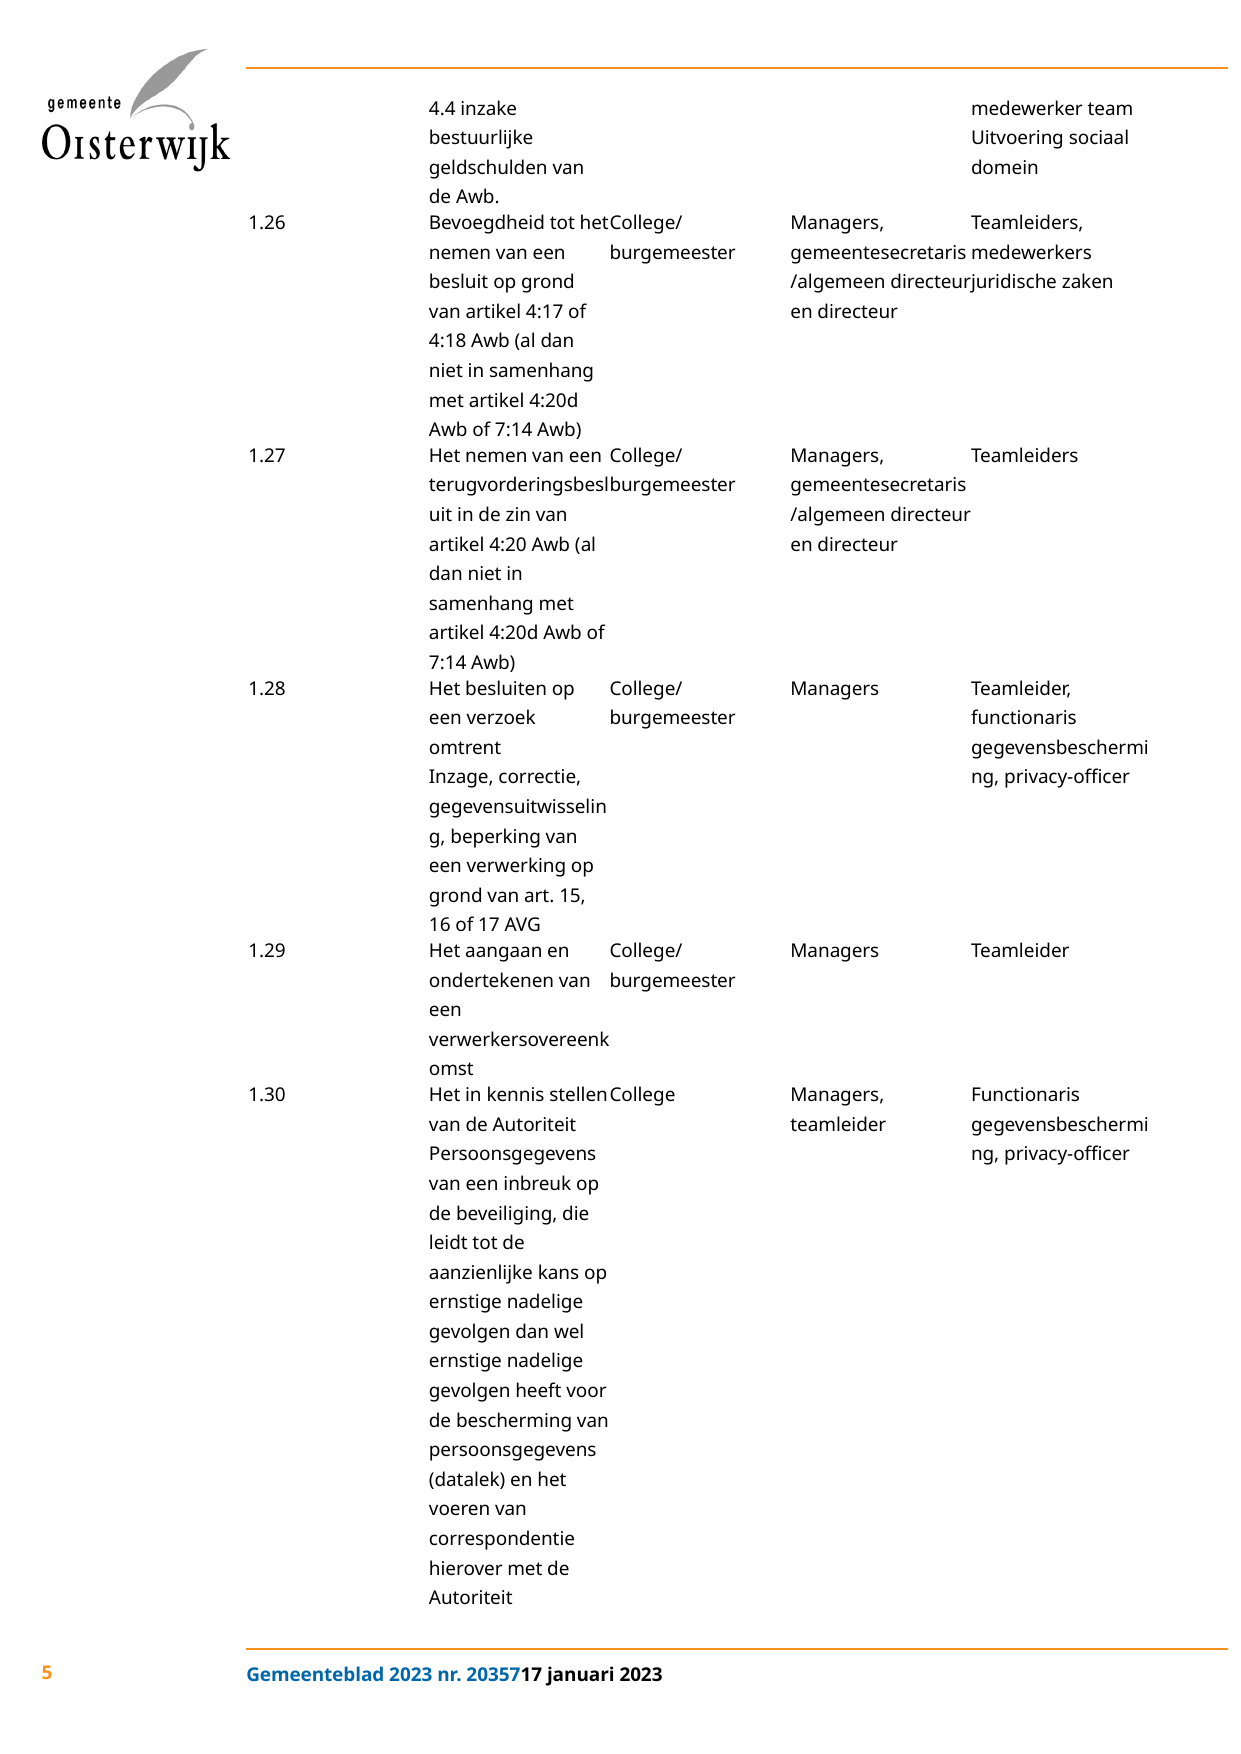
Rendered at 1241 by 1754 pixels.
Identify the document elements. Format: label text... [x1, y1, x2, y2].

table_cell Functionaris gegevensbescherming, privacy-officer [971, 1081, 1152, 1610]
picture [41, 47, 231, 172]
table_cell College/ burgemeester [609, 209, 790, 442]
table_cell [790, 95, 971, 209]
table_cell [609, 95, 790, 209]
table_cell medewerker team Uitvoering sociaal domein [971, 95, 1152, 209]
table_cell 4.4 inzake bestuurlijke geldschulden van de Awb. [429, 95, 609, 209]
table_cell Het nemen van een terugvorderingsbesluit in de zin van artikel 4:20 Awb (al dan niet in samenhang met artikel 4:20d Awb of 7:14 Awb) [429, 442, 609, 675]
table_cell Teamleiders, medewerkers juridische zaken [971, 209, 1152, 442]
table_cell 1.30 [248, 1081, 429, 1610]
table_cell Managers [790, 675, 971, 937]
table_cell Het aangaan en ondertekenen van een verwerkersovereenkomst [429, 937, 609, 1081]
table_cell Bevoegdheid tot het nemen van een besluit op grond van artikel 4:17 of 4:18 Awb (al dan niet in samenhang met artikel 4:20d Awb of 7:14 Awb) [429, 209, 609, 442]
table_cell Managers, gemeentesecretaris/algemeen directeur en directeur [790, 209, 971, 442]
table_cell 1.27 [248, 442, 429, 675]
table_cell Teamleider, functionaris gegevensbescherming, privacy-officer [971, 675, 1152, 937]
table_cell College [609, 1081, 790, 1610]
table_cell Teamleiders [971, 442, 1152, 675]
table_cell College/burgemeester [609, 442, 790, 675]
table_cell Managers, teamleider [790, 1081, 971, 1610]
table_cell 1.29 [248, 937, 429, 1081]
table_cell College/burgemeester [609, 675, 790, 937]
table_cell Teamleider [971, 937, 1152, 1081]
table_cell Managers [790, 937, 971, 1081]
table_cell Managers, gemeentesecretaris/algemeen directeur en directeur [790, 442, 971, 675]
table_cell 1.28 [248, 675, 429, 937]
table_cell 1.26 [248, 209, 429, 442]
table_cell [248, 95, 429, 209]
table_cell Het in kennis stellen van de Autoriteit Persoonsgegevens van een inbreuk op de beveiliging, die leidt tot de aanzienlijke kans op ernstige nadelige gevolgen dan wel ernstige nadelige gevolgen heeft voor de bescherming van persoonsgegevens (datalek) en het voeren van correspondentie hierover met de Autoriteit [429, 1081, 609, 1610]
table_cell Het besluiten op een verzoek omtrent Inzage, correctie, gegevensuitwisseling, beperking van een verwerking op grond van art. 15, 16 of 17 AVG [429, 675, 609, 937]
table_cell College/burgemeester [609, 937, 790, 1081]
